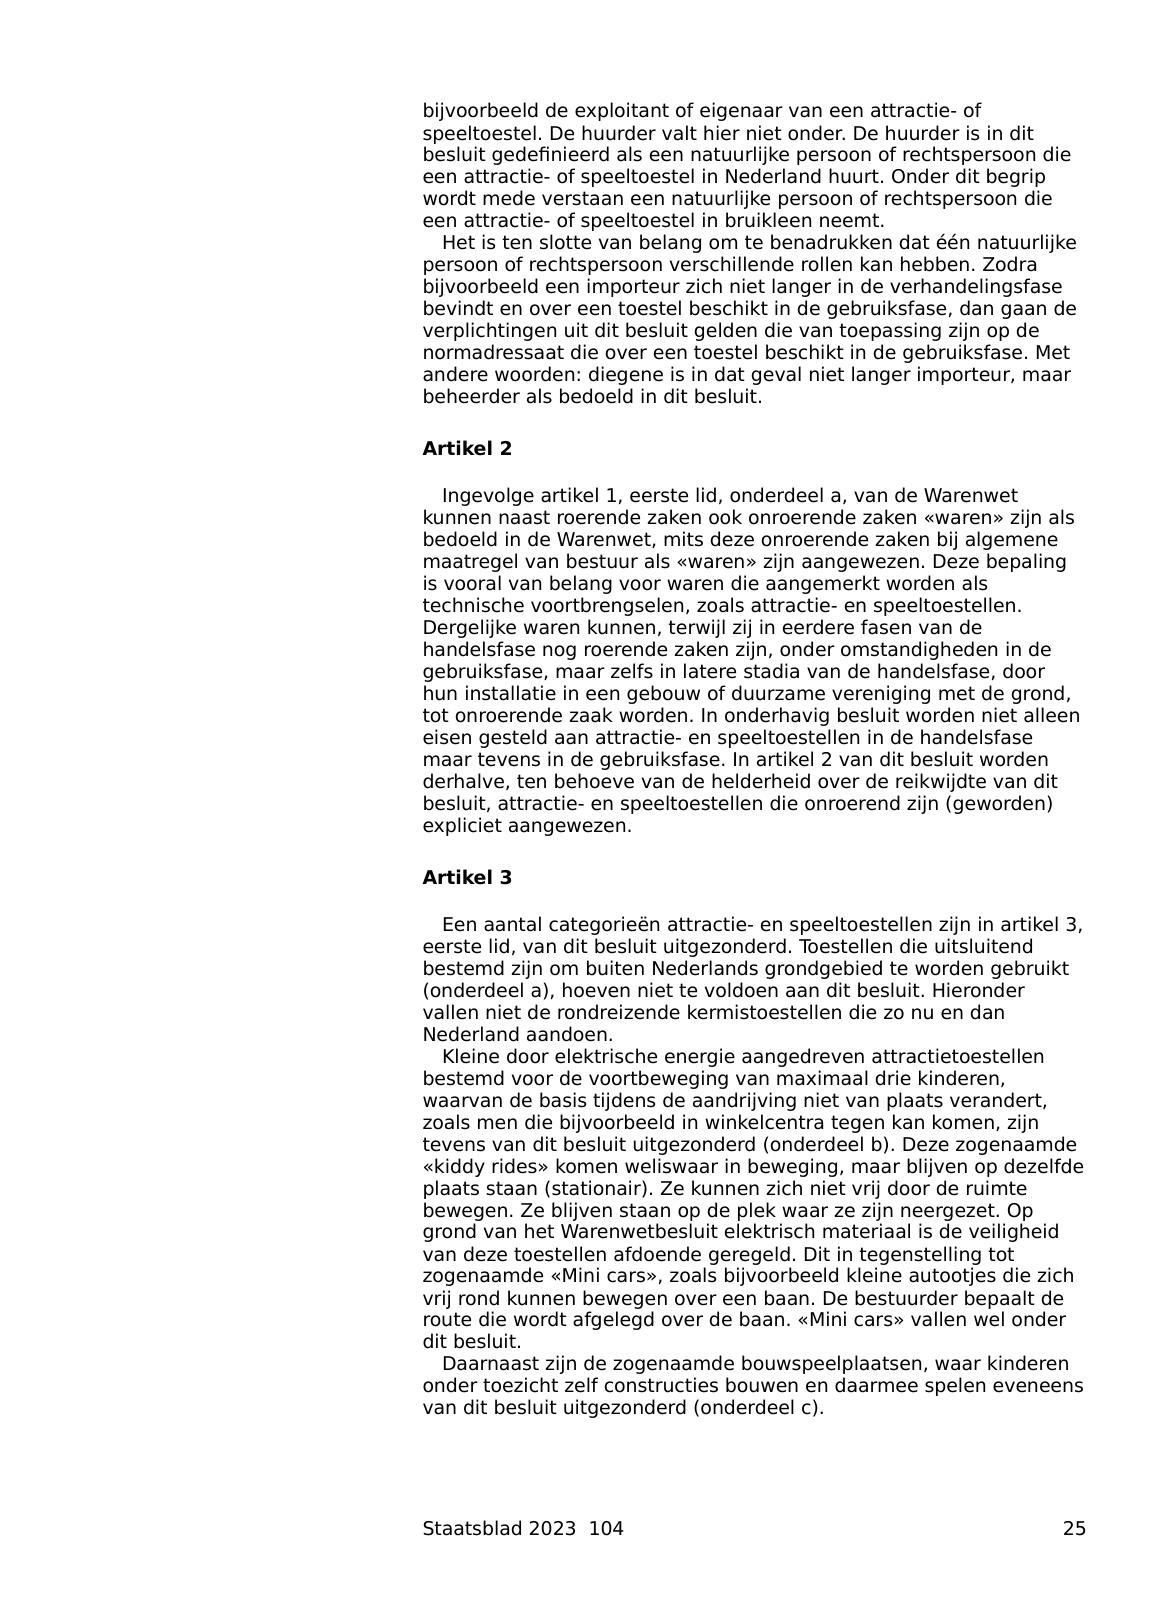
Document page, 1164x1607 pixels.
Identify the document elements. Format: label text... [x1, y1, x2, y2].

text Het is ten slotte van belang om te benadrukken dat één natuurlijke persoon of rechtspersoon verschillende rollen kan hebben. Zodra bijvoorbeeld een importeur zich niet langer in de verhandelingsfase bevindt en over een toestel beschikt in de gebruiksfase, dan gaan de verplichtingen uit dit besluit gelden die van toepassing zijn op de normadressaat die over een toestel beschikt in de gebruiksfase. Met andere woorden: diegene is in dat geval niet langer importeur, maar beheerder als bedoeld in dit besluit. [422, 232, 1087, 408]
subtitle Artikel 3 [422, 867, 1087, 889]
text bijvoorbeeld de exploitant of eigenaar van een attractie- of speeltoestel. De huurder valt hier niet onder. De huurder is in dit besluit gedefinieerd als een natuurlijke persoon of rechtspersoon die een attractie- of speeltoestel in Nederland huurt. Onder dit begrip wordt mede verstaan een natuurlijke persoon of rechtspersoon die een attractie- of speeltoestel in bruikleen neemt. [422, 100, 1087, 232]
text Ingevolge artikel 1, eerste lid, onderdeel a, van de Warenwet kunnen naast roerende zaken ook onroerende zaken «waren» zijn als bedoeld in de Warenwet, mits deze onroerende zaken bij algemene maatregel van bestuur als «waren» zijn aangewezen. Deze bepaling is vooral van belang voor waren die aangemerkt worden als technische voortbrengselen, zoals attractie- en speeltoestellen. Dergelijke waren kunnen, terwijl zij in eerdere fasen van de handelsfase nog roerende zaken zijn, onder omstandigheden in de gebruiksfase, maar zelfs in latere stadia van de handelsfase, door hun installatie in een gebouw of duurzame vereniging met de grond, tot onroerende zaak worden. In onderhavig besluit worden niet alleen eisen gesteld aan attractie- en speeltoestellen in de handelsfase maar tevens in de gebruiksfase. In artikel 2 van dit besluit worden derhalve, ten behoeve van de helderheid over de reikwijdte van dit besluit, attractie- en speeltoestellen die onroerend zijn (geworden) expliciet aangewezen. [422, 485, 1087, 837]
text Kleine door elektrische energie aangedreven attractietoestellen bestemd voor de voortbeweging van maximaal drie kinderen, waarvan de basis tijdens de aandrijving niet van plaats verandert, zoals men die bijvoorbeeld in winkelcentra tegen kan komen, zijn tevens van dit besluit uitgezonderd (onderdeel b). Deze zogenaamde «kiddy rides» komen weliswaar in beweging, maar blijven op dezelfde plaats staan (stationair). Ze kunnen zich niet vrij door de ruimte bewegen. Ze blijven staan op de plek waar ze zijn neergezet. Op grond van het Warenwetbesluit elektrisch materiaal is de veiligheid van deze toestellen afdoende geregeld. Dit in tegenstelling tot zogenaamde «Mini cars», zoals bijvoorbeeld kleine autootjes die zich vrij rond kunnen bewegen over een baan. De bestuurder bepaalt de route die wordt afgelegd over de baan. «Mini cars» vallen wel onder dit besluit. [422, 1046, 1087, 1353]
subtitle Artikel 2 [422, 438, 1087, 460]
text Daarnaast zijn de zogenaamde bouwspeelplaatsen, waar kinderen onder toezicht zelf constructies bouwen en daarmee spelen eveneens van dit besluit uitgezonderd (onderdeel c). [422, 1353, 1087, 1419]
text Een aantal categorieën attractie- en speeltoestellen zijn in artikel 3, eerste lid, van dit besluit uitgezonderd. Toestellen die uitsluitend bestemd zijn om buiten Nederlands grondgebied te worden gebruikt (onderdeel a), hoeven niet te voldoen aan dit besluit. Hieronder vallen niet de rondreizende kermistoestellen die zo nu en dan Nederland aandoen. [422, 914, 1087, 1046]
